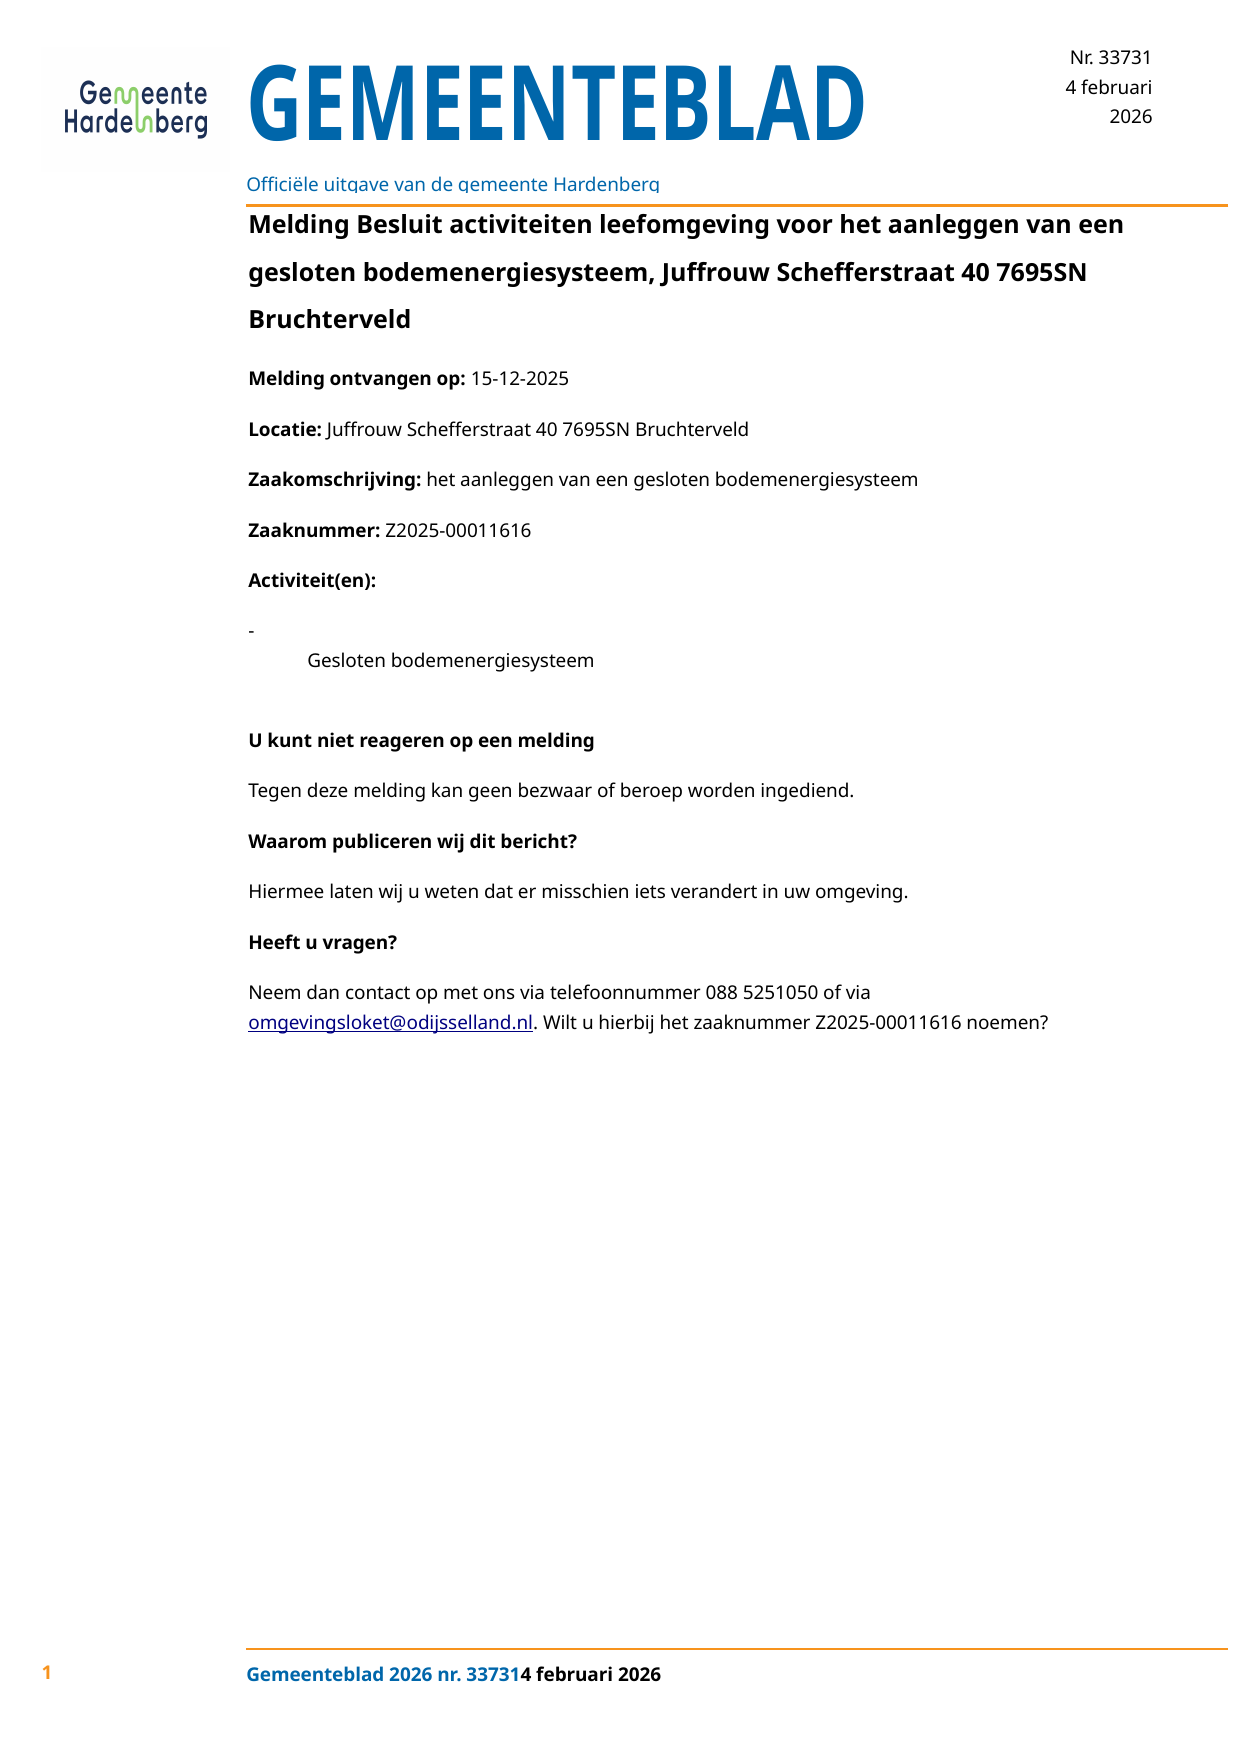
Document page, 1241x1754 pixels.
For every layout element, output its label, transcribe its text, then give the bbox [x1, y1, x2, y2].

text Melding ontvangen op: 15-12-2025 [248, 366, 1152, 391]
text Zaakomschrijving: het aanleggen van een gesloten bodemenergiesysteem [248, 466, 1152, 492]
list Gesloten bodemenergiesysteem [248, 647, 1152, 673]
text Heeft u vragen? [248, 929, 1152, 954]
text Neem dan contact op met ons via telefoonnummer 088 5251050 of via omgevingsloket@odijsselland.nl. Wilt u hierbij het zaaknummer Z2025-00011616 noemen? [248, 979, 1152, 1034]
text Tegen deze melding kan geen bezwaar of beroep worden ingediend. [248, 778, 1152, 803]
text Zaaknummer: Z2025-00011616 [248, 517, 1152, 542]
text Melding Besluit activiteiten leefomgeving voor het aanleggen van een gesloten bodemenergiesysteem, Juffrouw Schefferstraat 40 7695SN Bruchterveld [248, 207, 1152, 336]
text Activiteit(en): [248, 567, 1152, 593]
picture [41, 47, 231, 172]
text U kunt niet reageren op een melding [248, 727, 1152, 753]
text Locatie: Juffrouw Schefferstraat 40 7695SN Bruchterveld [248, 416, 1152, 442]
text Hiermee laten wij u weten dat er misschien iets verandert in uw omgeving. [248, 878, 1152, 904]
text Waarom publiceren wij dit bericht? [248, 828, 1152, 854]
